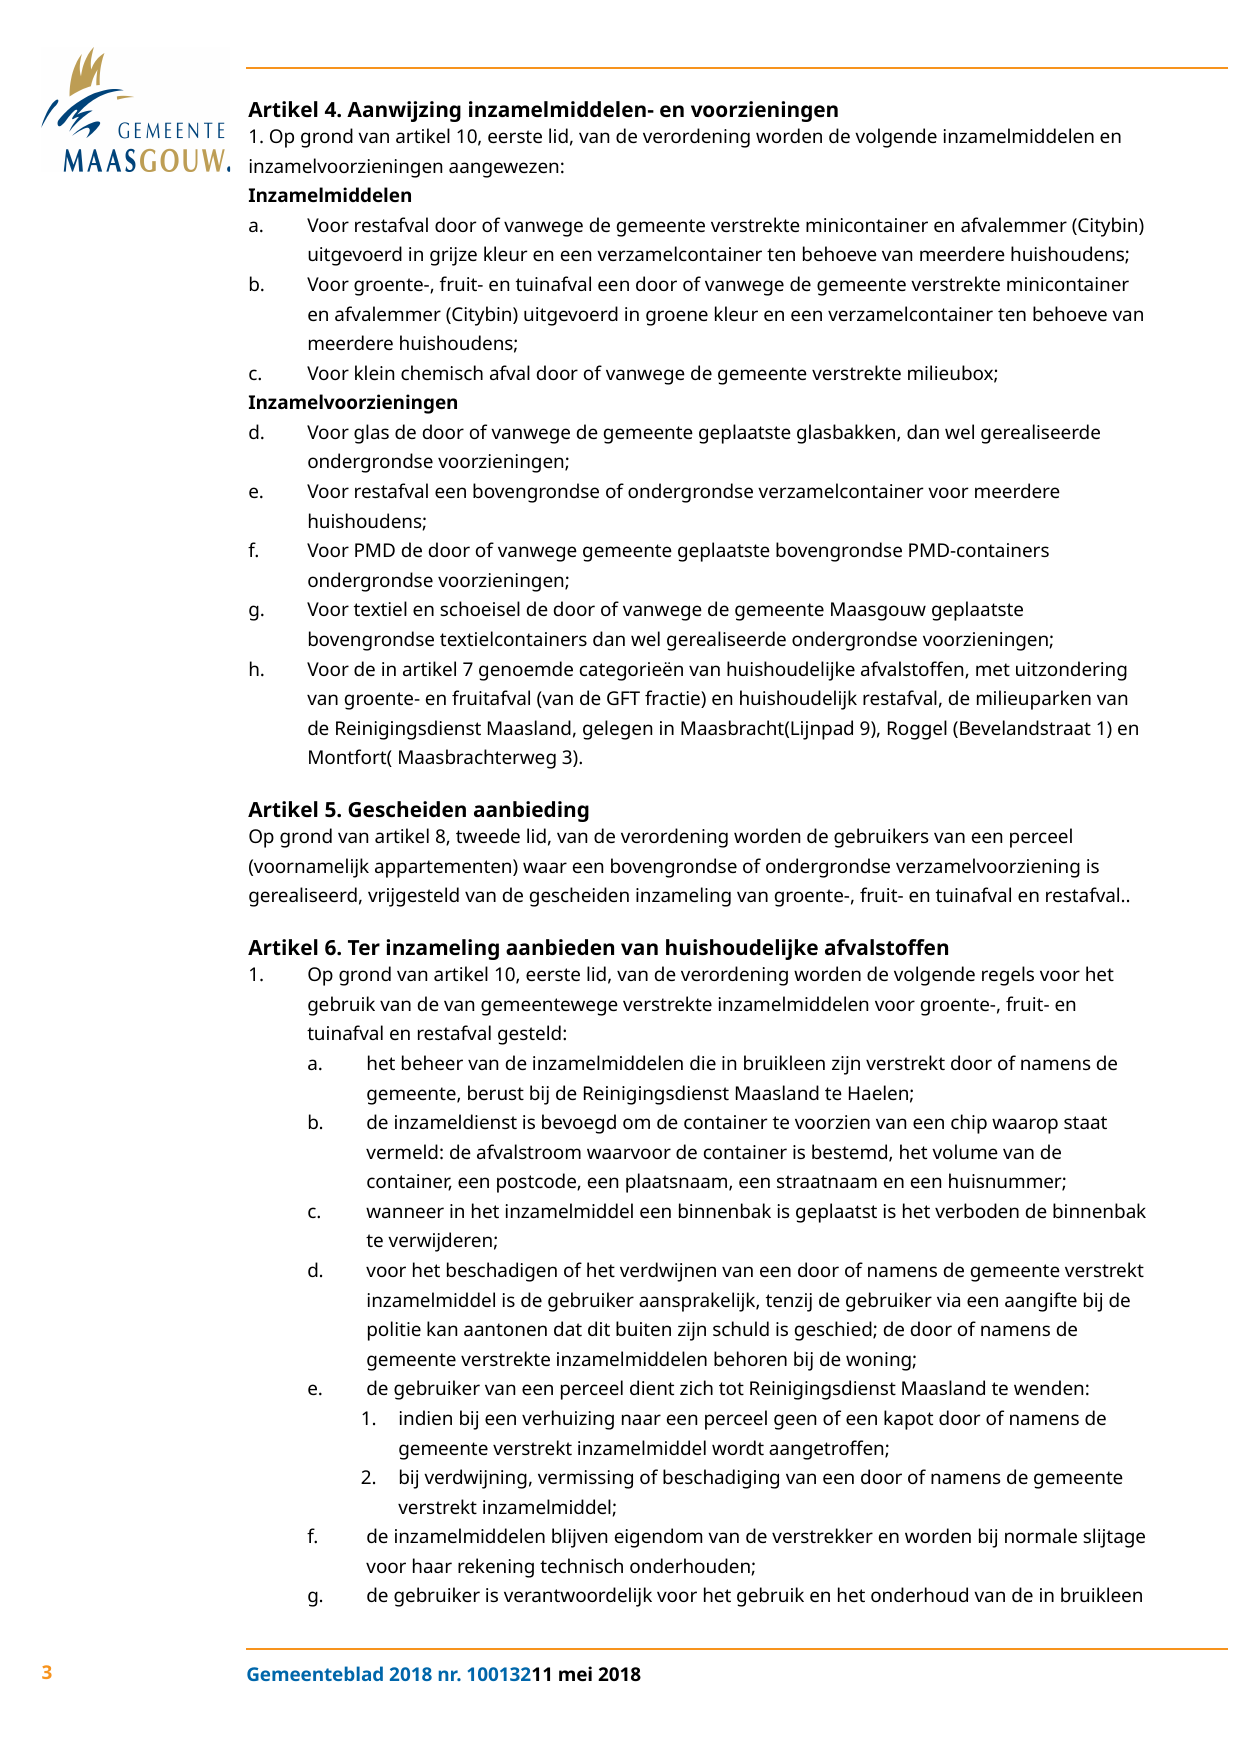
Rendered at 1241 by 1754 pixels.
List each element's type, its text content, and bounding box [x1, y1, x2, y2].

list wanneer in het inzamelmiddel een binnenbak is geplaatst is het verboden de binnenbak te verwijderen; [307, 1198, 1152, 1253]
list Voor klein chemisch afval door of vanwege de gemeente verstrekte milieubox; [248, 360, 1152, 386]
list de gebruiker van een perceel dient zich tot Reinigingsdienst Maasland te wenden: [307, 1376, 1152, 1401]
text Artikel 5. Gescheiden aanbieding [248, 795, 1152, 823]
list Op grond van artikel 10, eerste lid, van de verordening worden de volgende regels voor het gebruik van de van gemeentewege verstrekte inzamelmiddelen voor groente-, fruit- en tuinafval en restafval gesteld: [248, 961, 1152, 1046]
text Inzamelvoorzieningen [248, 389, 1152, 415]
list bij verdwijning, vermissing of beschadiging van een door of namens de gemeente verstrekt inzamelmiddel; [361, 1464, 1152, 1519]
list Voor de in artikel 7 genoemde categorieën van huishoudelijke afvalstoffen, met uitzondering van groente- en fruitafval (van de GFT fractie) en huishoudelijk restafval, de milieuparken van de Reinigingsdienst Maasland, gelegen in Maasbracht(Lijnpad 9), Roggel (Bevelandstraat 1) en Montfort( Maasbrachterweg 3). [248, 656, 1152, 770]
list de inzamelmiddelen blijven eigendom van de verstrekker en worden bij normale slijtage voor haar rekening technisch onderhouden; [307, 1523, 1152, 1579]
text 1. Op grond van artikel 10, eerste lid, van de verordening worden de volgende inzamelmiddelen en inzamelvoorzieningen aangewezen: [248, 123, 1152, 178]
picture [41, 47, 231, 172]
list Voor restafval door of vanwege de gemeente verstrekte minicontainer en afvalemmer (Citybin) uitgevoerd in grijze kleur en een verzamelcontainer ten behoeve van meerdere huishoudens; [248, 212, 1152, 267]
text Artikel 4. Aanwijzing inzamelmiddelen- en voorzieningen [248, 95, 1152, 123]
list Voor textiel en schoeisel de door of vanwege de gemeente Maasgouw geplaatste bovengrondse textielcontainers dan wel gerealiseerde ondergrondse voorzieningen; [248, 597, 1152, 652]
list Voor PMD de door of vanwege gemeente geplaatste bovengrondse PMD-containers ondergrondse voorzieningen; [248, 537, 1152, 593]
list voor het beschadigen of het verdwijnen van een door of namens de gemeente verstrekt inzamelmiddel is de gebruiker aansprakelijk, tenzij de gebruiker via een aangifte bij de politie kan aantonen dat dit buiten zijn schuld is geschied; de door of namens de gemeente verstrekte inzamelmiddelen behoren bij de woning; [307, 1257, 1152, 1372]
list indien bij een verhuizing naar een perceel geen of een kapot door of namens de gemeente verstrekt inzamelmiddel wordt aangetroffen; [361, 1405, 1152, 1460]
text Inzamelmiddelen [248, 182, 1152, 208]
list Voor glas de door of vanwege de gemeente geplaatste glasbakken, dan wel gerealiseerde ondergrondse voorzieningen; [248, 419, 1152, 474]
list het beheer van de inzamelmiddelen die in bruikleen zijn verstrekt door of namens de gemeente, berust bij de Reinigingsdienst Maasland te Haelen; [307, 1050, 1152, 1105]
text Artikel 6. Ter inzameling aanbieden van huishoudelijke afvalstoffen [248, 933, 1152, 961]
list Voor groente-, fruit- en tuinafval een door of vanwege de gemeente verstrekte minicontainer en afvalemmer (Citybin) uitgevoerd in groene kleur en een verzamelcontainer ten behoeve van meerdere huishoudens; [248, 271, 1152, 356]
text Op grond van artikel 8, tweede lid, van de verordening worden de gebruikers van een perceel (voornamelijk appartementen) waar een bovengrondse of ondergrondse verzamelvoorziening is gerealiseerd, vrijgesteld van de gescheiden inzameling van groente-, fruit- en tuinafval en restafval.. [248, 823, 1152, 908]
list de gebruiker is verantwoordelijk voor het gebruik en het onderhoud van de in bruikleen [307, 1583, 1152, 1608]
list de inzameldienst is bevoegd om de container te voorzien van een chip waarop staat vermeld: de afvalstroom waarvoor de container is bestemd, het volume van de container, een postcode, een plaatsnaam, een straatnaam en een huisnummer; [307, 1109, 1152, 1194]
list Voor restafval een bovengrondse of ondergrondse verzamelcontainer voor meerdere huishoudens; [248, 478, 1152, 533]
